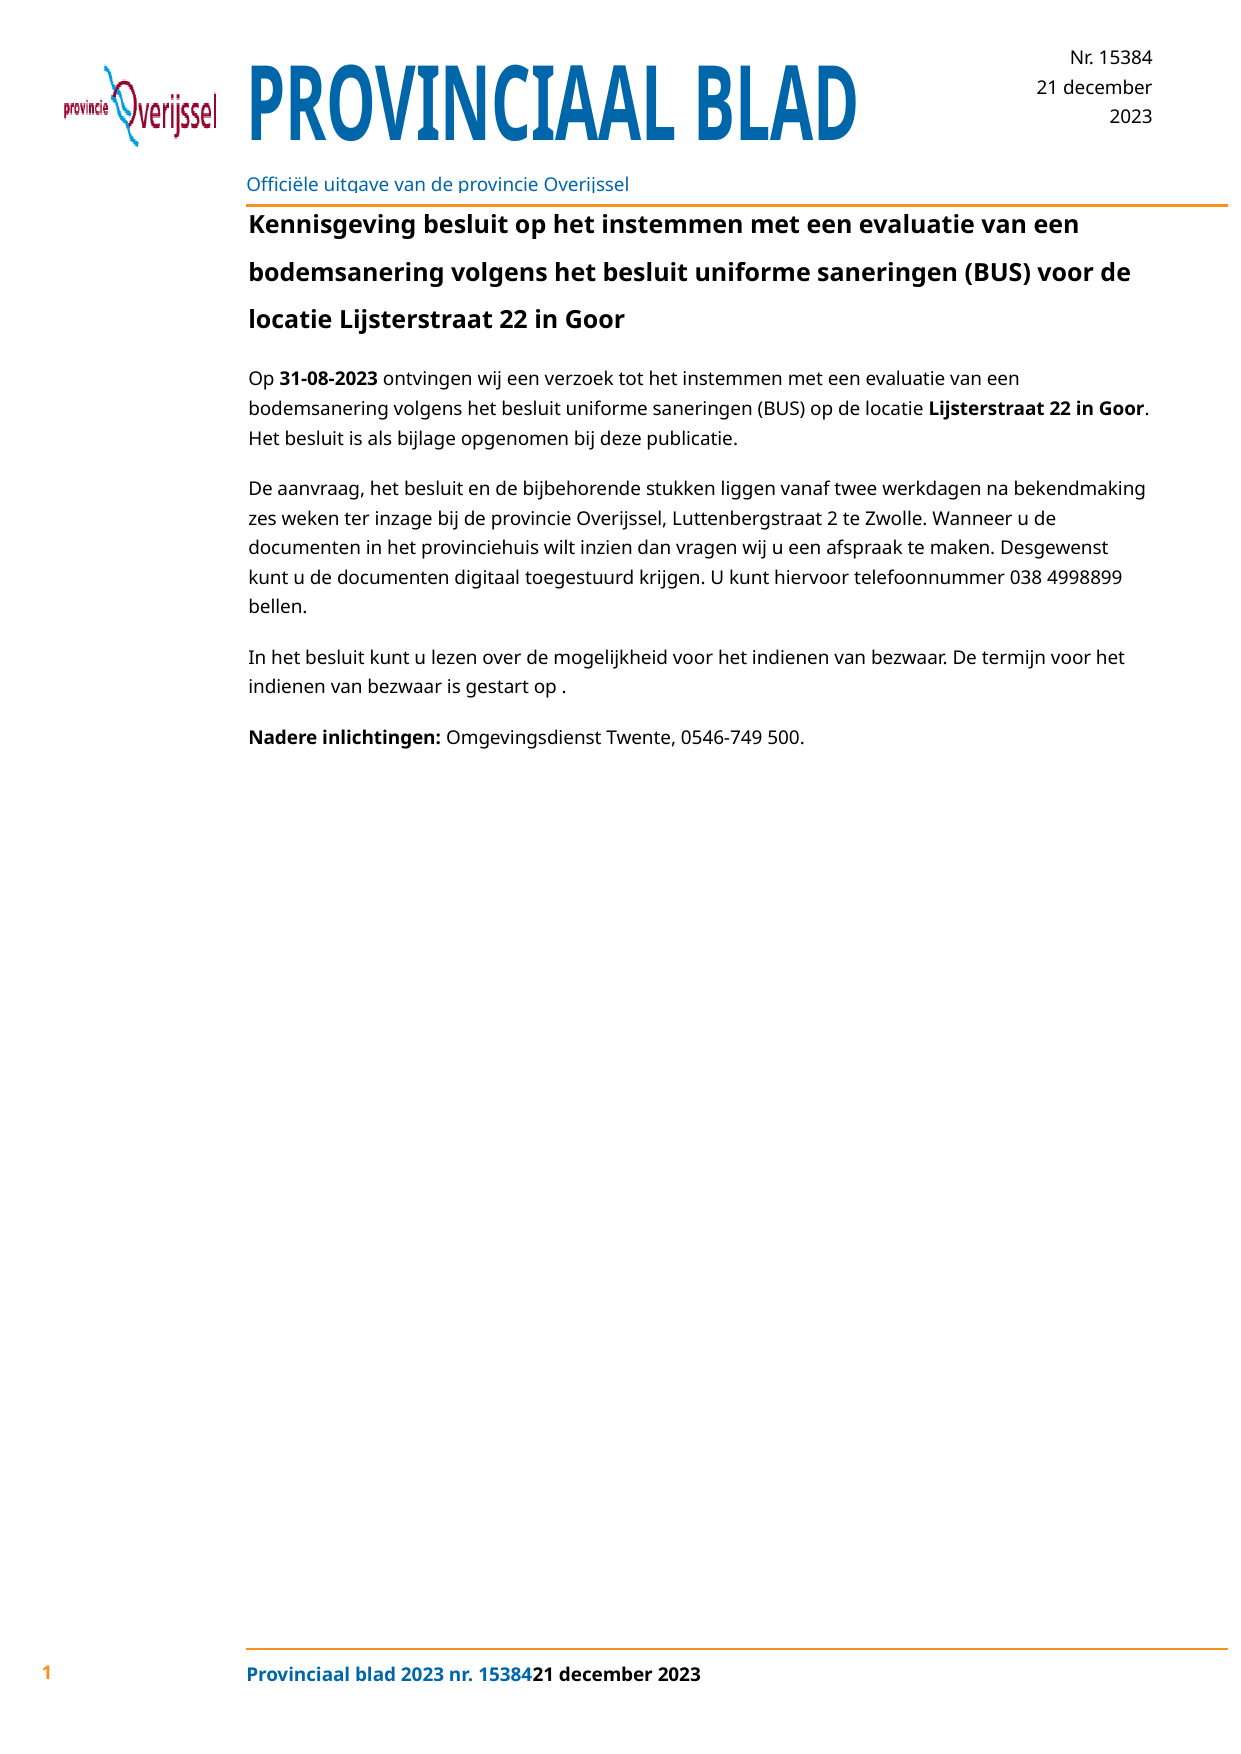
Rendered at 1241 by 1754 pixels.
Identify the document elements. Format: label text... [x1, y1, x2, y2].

picture [41, 47, 231, 172]
text Kennisgeving besluit op het instemmen met een evaluatie van een bodemsanering volgens het besluit uniforme saneringen (BUS) voor de locatie Lijsterstraat 22 in Goor [248, 207, 1152, 336]
text Op 31-08-2023 ontvingen wij een verzoek tot het instemmen met een evaluatie van een bodemsanering volgens het besluit uniforme saneringen (BUS) op de locatie Lijsterstraat 22 in Goor. Het besluit is als bijlage opgenomen bij deze publicatie. [248, 366, 1152, 450]
text In het besluit kunt u lezen over de mogelijkheid voor het indienen van bezwaar. De termijn voor het indienen van bezwaar is gestart op . [248, 644, 1152, 699]
text Nadere inlichtingen: Omgevingsdienst Twente, 0546-749 500. [248, 724, 1152, 749]
text De aanvraag, het besluit en de bijbehorende stukken liggen vanaf twee werkdagen na bekendmaking zes weken ter inzage bij de provincie Overijssel, Luttenbergstraat 2 te Zwolle. Wanneer u de documenten in het provinciehuis wilt inzien dan vragen wij u een afspraak te maken. Desgewenst kunt u de documenten digitaal toegestuurd krijgen. U kunt hiervoor telefoonnummer 038 4998899 bellen. [248, 475, 1152, 619]
